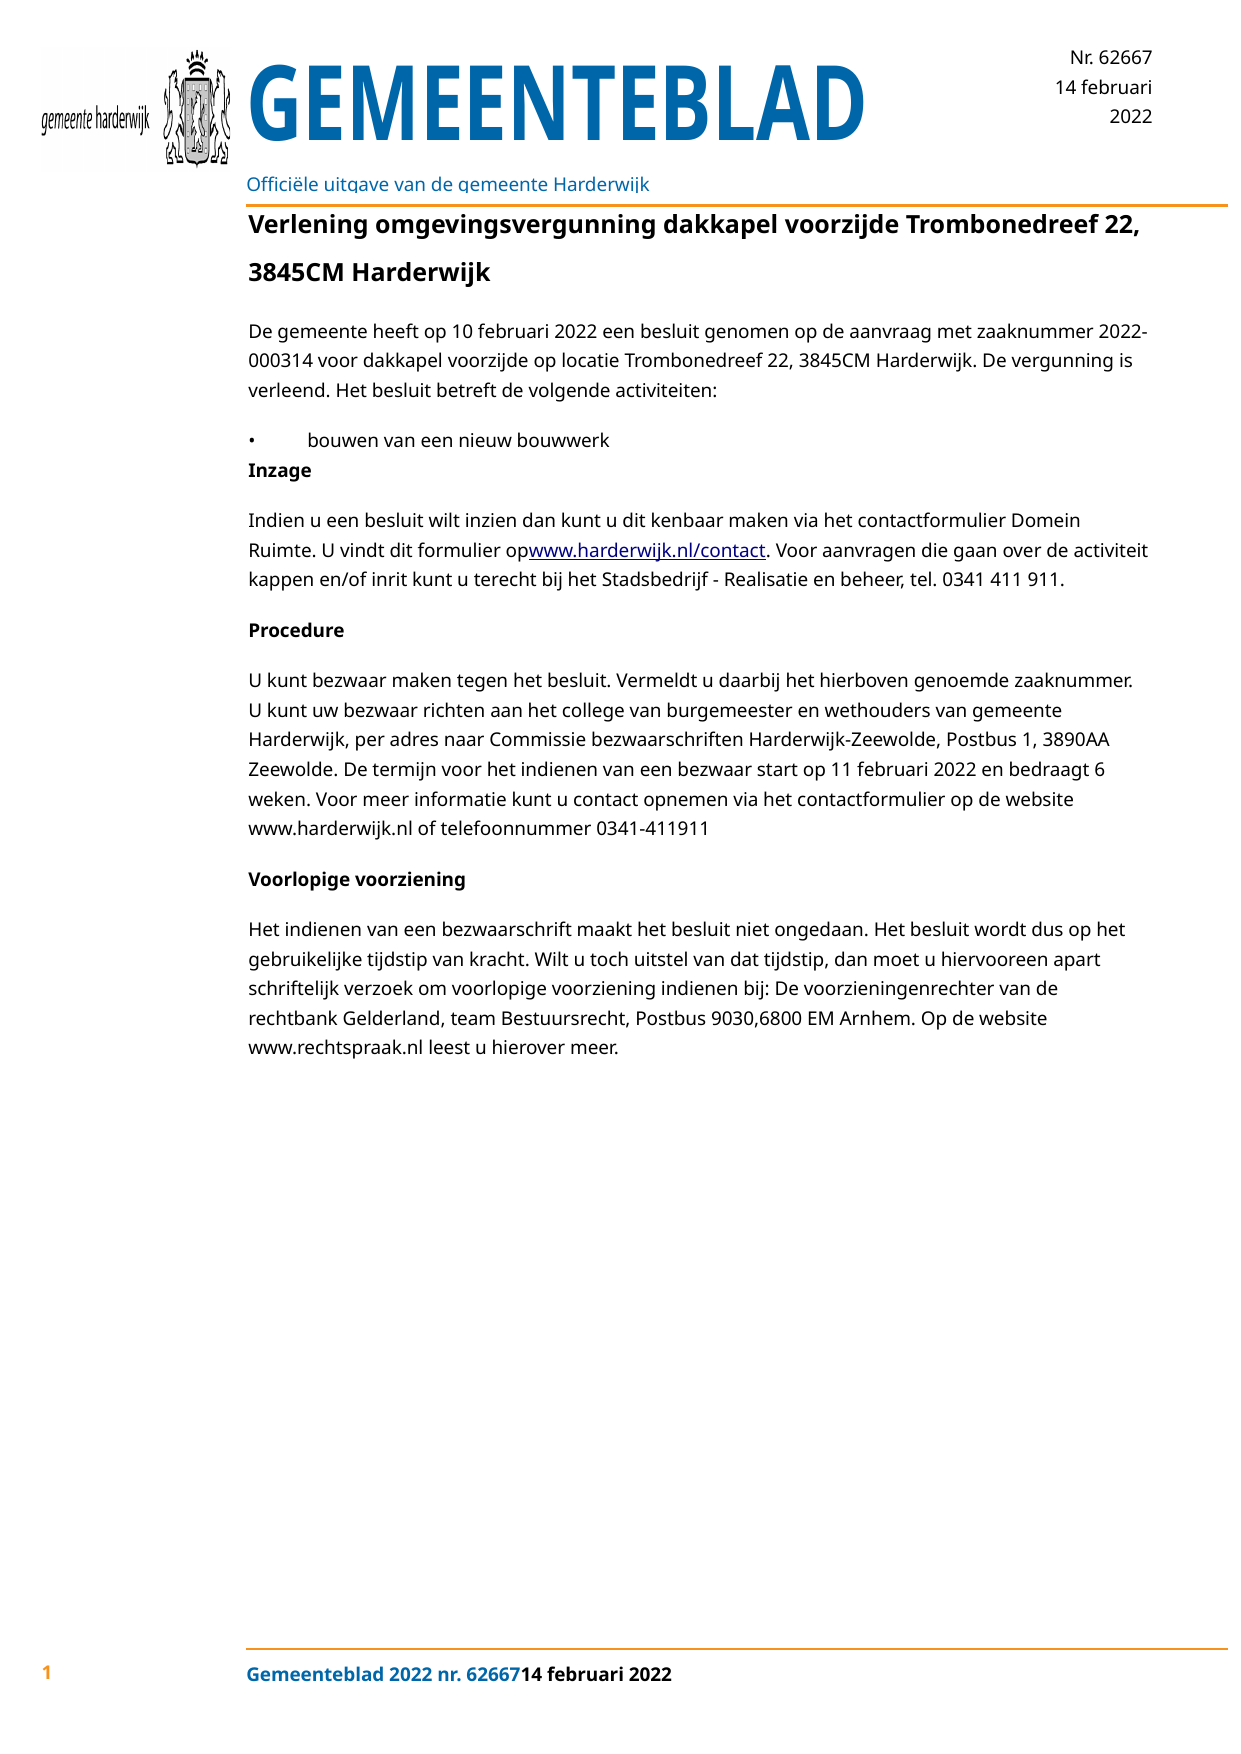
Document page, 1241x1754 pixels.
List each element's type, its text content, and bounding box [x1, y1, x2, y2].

text Het indienen van een bezwaarschrift maakt het besluit niet ongedaan. Het besluit wordt dus op het gebruikelijke tijdstip van kracht. Wilt u toch uitstel van dat tijdstip, dan moet u hiervooreen apart schriftelijk verzoek om voorlopige voorziening indienen bij: De voorzieningenrechter van de rechtbank Gelderland, team Bestuursrecht, Postbus 9030,6800 EM Arnhem. Op de website www.rechtspraak.nl leest u hierover meer. [248, 916, 1152, 1060]
picture [41, 47, 231, 172]
text Indien u een besluit wilt inzien dan kunt u dit kenbaar maken via het contactformulier Domein Ruimte. U vindt dit formulier opwww.harderwijk.nl/contact. Voor aanvragen die gaan over de activiteit kappen en/of inrit kunt u terecht bij het Stadsbedrijf - Realisatie en beheer, tel. 0341 411 911. [248, 507, 1152, 592]
text De gemeente heeft op 10 februari 2022 een besluit genomen op de aanvraag met zaaknummer 2022-000314 voor dakkapel voorzijde op locatie Trombonedreef 22, 3845CM Harderwijk. De vergunning is verleend. Het besluit betreft de volgende activiteiten: [248, 318, 1152, 403]
text Voorlopige voorziening [248, 866, 1152, 892]
text Procedure [248, 617, 1152, 643]
text U kunt bezwaar maken tegen het besluit. Vermeldt u daarbij het hierboven genoemde zaaknummer. U kunt uw bezwaar richten aan het college van burgemeester en wethouders van gemeente Harderwijk, per adres naar Commissie bezwaarschriften Harderwijk-Zeewolde, Postbus 1, 3890AA Zeewolde. De termijn voor het indienen van een bezwaar start op 11 februari 2022 en bedraagt 6 weken. Voor meer informatie kunt u contact opnemen via het contactformulier op de website www.harderwijk.nl of telefoonnummer 0341-411911 [248, 667, 1152, 841]
text Verlening omgevingsvergunning dakkapel voorzijde Trombonedreef 22, 3845CM Harderwijk [248, 207, 1152, 288]
list bouwen van een nieuw bouwwerk [248, 427, 1152, 453]
text Inzage [248, 457, 1152, 483]
